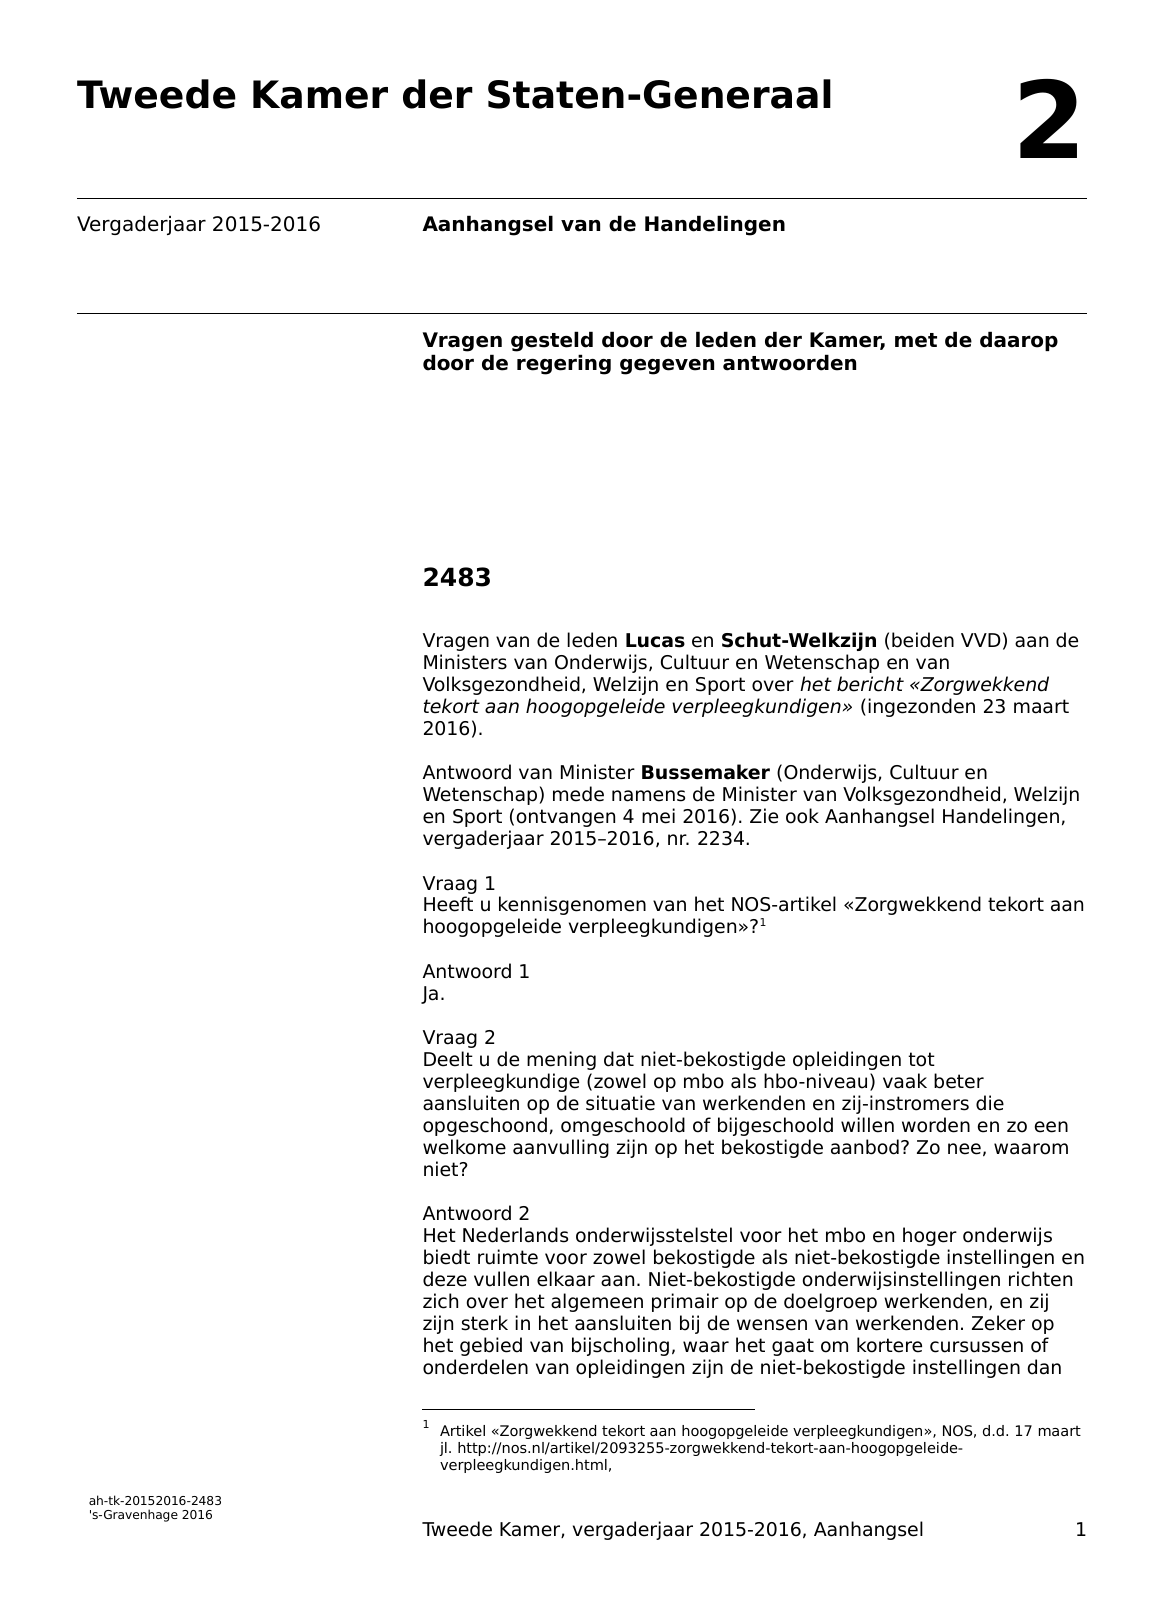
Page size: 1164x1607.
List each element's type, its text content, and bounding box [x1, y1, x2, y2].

text Deelt u de mening dat niet-bekostigde opleidingen tot verpleegkundige (zowel op mbo als hbo-niveau) vaak beter aansluiten op de situatie van werkenden en zij-instromers die opgeschoond, omgeschoold of bijgeschoold willen worden en zo een welkome aanvulling zijn op het bekostigde aanbod? Zo nee, waarom niet? [422, 1049, 1087, 1181]
text ah-tk-20152016-2483 [88, 1494, 323, 1508]
table_header Tweede Kamer der Staten-Generaal [77, 59, 886, 198]
text 2483 [422, 563, 1087, 592]
text Vraag 1 [422, 872, 1087, 894]
text Antwoord van Minister Bussemaker (Onderwijs, Cultuur en Wetenschap) mede namens de Minister van Volksgezondheid, Welzijn en Sport (ontvangen 4 mei 2016). Zie ook Aanhangsel Handelingen, vergaderjaar 2015–2016, nr. 2234. [422, 762, 1087, 850]
text Het Nederlands onderwijsstelstel voor het mbo en hoger onderwijs biedt ruimte voor zowel bekostigde als niet-bekostigde instellingen en deze vullen elkaar aan. Niet-bekostigde onderwijsinstellingen richten zich over het algemeen primair op de doelgroep werkenden, en zij zijn sterk in het aansluiten bij de wensen van werkenden. Zeker op het gebied van bijscholing, waar het gaat om kortere cursussen of onderdelen van opleidingen zijn de niet-bekostigde instellingen dan [422, 1225, 1087, 1378]
text Heeft u kennisgenomen van het NOS-artikel «Zorgwekkend tekort aan hoogopgeleide verpleegkundigen»? [422, 894, 1087, 938]
table_cell Vragen gesteld door de leden der Kamer, met de daarop door de regering gegeven antwoorden [422, 314, 1087, 375]
table_cell Vergaderjaar 2015-2016 [77, 199, 422, 313]
table_cell Aanhangsel van de Handelingen [422, 199, 1087, 313]
text Antwoord 2 [422, 1203, 1087, 1225]
text Artikel «Zorgwekkend tekort aan hoogopgeleide verpleegkundigen», NOS, d.d. 17 maart jl. http://nos.nl/artikel/2093255-zorgwekkend-tekort-aan-hoogopgeleide-verpleegkundigen.html, [422, 1418, 1087, 1474]
text Vragen van de leden Lucas en Schut-Welkzijn (beiden VVD) aan de Ministers van Onderwijs, Cultuur en Wetenschap en van Volksgezondheid, Welzijn en Sport over het bericht «Zorgwekkend tekort aan hoogopgeleide verpleegkundigen» (ingezonden 23 maart 2016). [422, 630, 1087, 740]
text Ja. [422, 982, 1087, 1004]
text Vraag 2 [422, 1027, 1087, 1049]
text 's-Gravenhage 2016 [88, 1508, 323, 1522]
text Antwoord 1 [422, 961, 1087, 982]
table_cell [77, 314, 422, 375]
table_header 2 [886, 59, 1087, 198]
